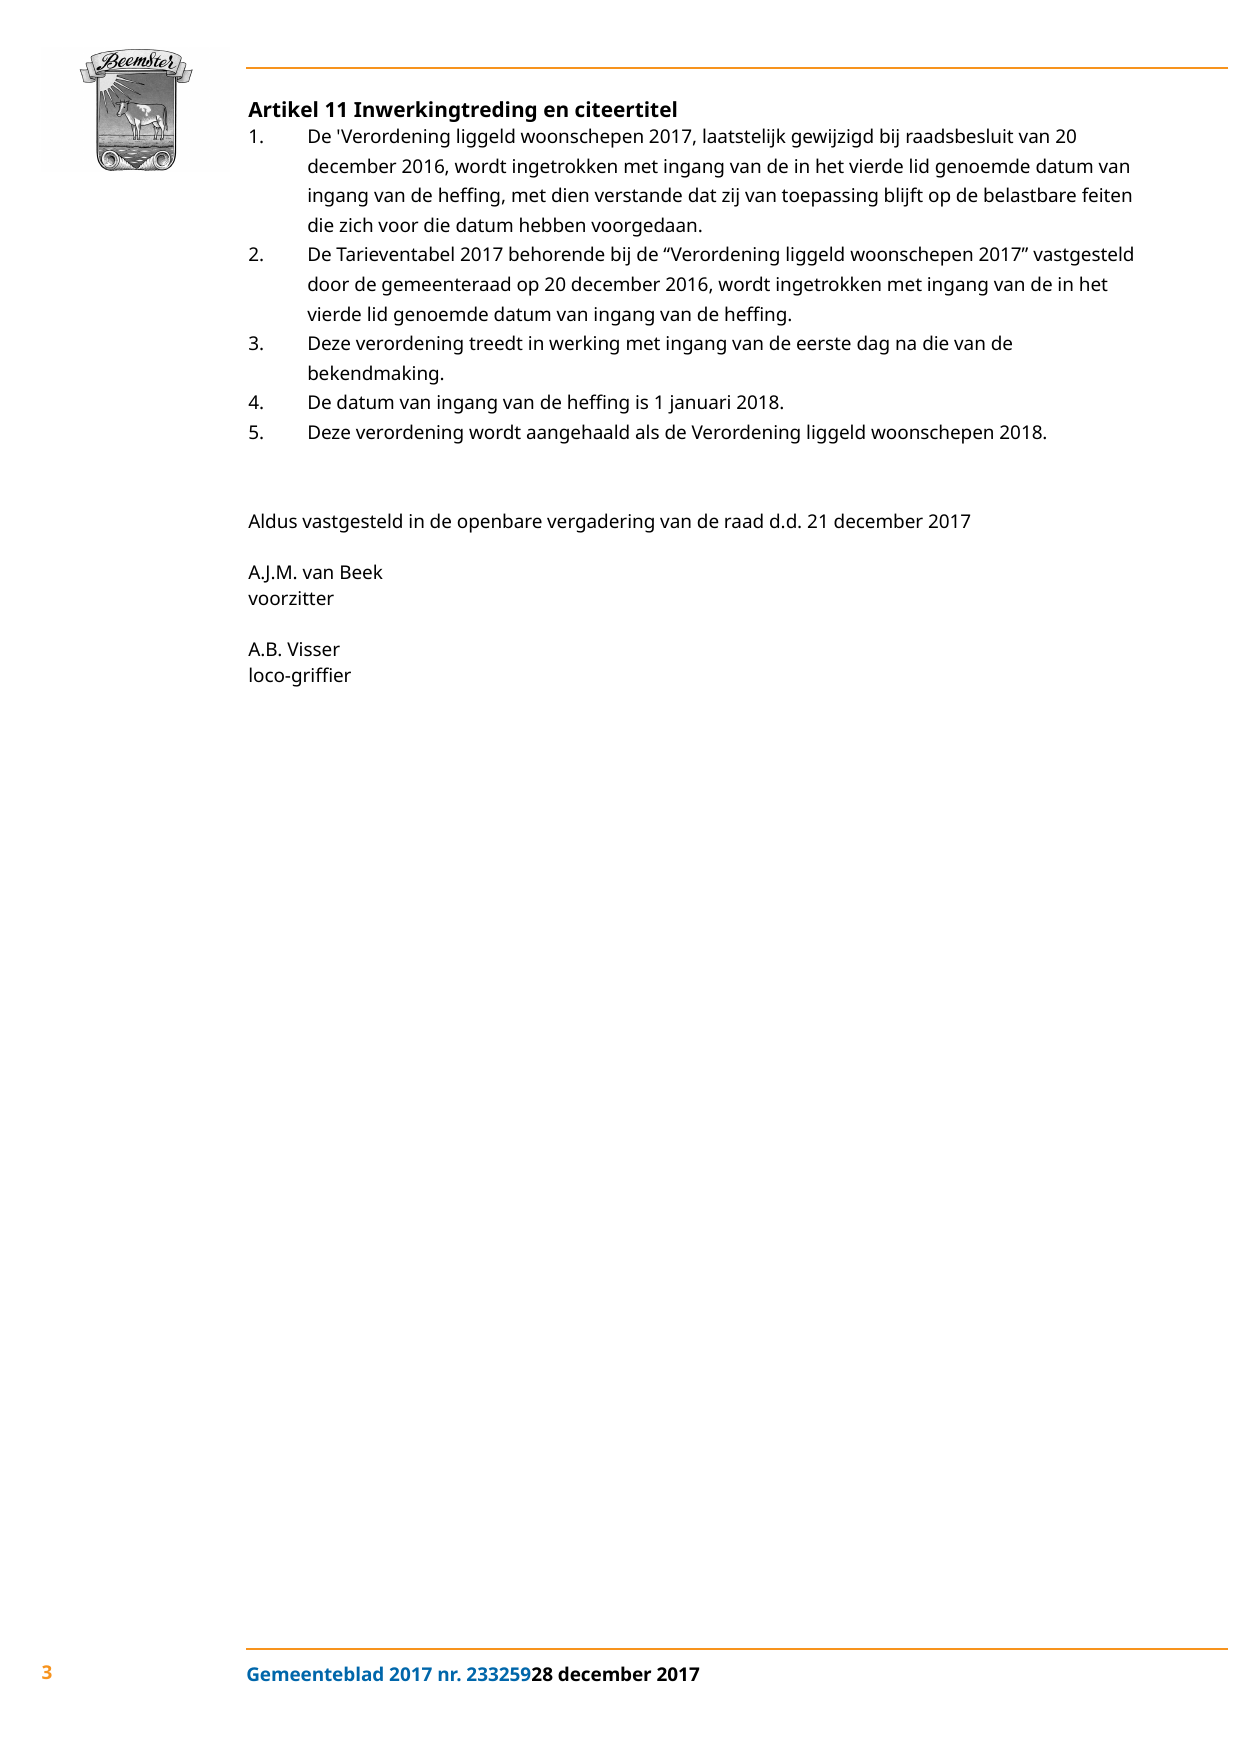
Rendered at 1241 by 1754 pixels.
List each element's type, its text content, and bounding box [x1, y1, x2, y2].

text A.B. Visser [248, 636, 1152, 662]
text loco-griffier [248, 662, 1152, 688]
list Deze verordening wordt aangehaald als de Verordening liggeld woonschepen 2018. [248, 419, 1152, 445]
list De datum van ingang van de heffing is 1 januari 2018. [248, 389, 1152, 415]
text Artikel 11 Inwerkingtreding en citeertitel [248, 95, 1152, 123]
text Aldus vastgesteld in de openbare vergadering van de raad d.d. 21 december 2017 [248, 508, 1152, 533]
list Deze verordening treedt in werking met ingang van de eerste dag na die van de bekendmaking. [248, 330, 1152, 386]
text voorzitter [248, 585, 1152, 611]
list De Tarieventabel 2017 behorende bij de “Verordening liggeld woonschepen 2017” vastgesteld door de gemeenteraad op 20 december 2016, wordt ingetrokken met ingang van de in het vierde lid genoemde datum van ingang van de heffing. [248, 242, 1152, 326]
text A.J.M. van Beek [248, 559, 1152, 585]
picture [41, 47, 231, 172]
list De 'Verordening liggeld woonschepen 2017, laatstelijk gewijzigd bij raadsbesluit van 20 december 2016, wordt ingetrokken met ingang van de in het vierde lid genoemde datum van ingang van de heffing, met dien verstande dat zij van toepassing blijft op de belastbare feiten die zich voor die datum hebben voorgedaan. [248, 123, 1152, 238]
